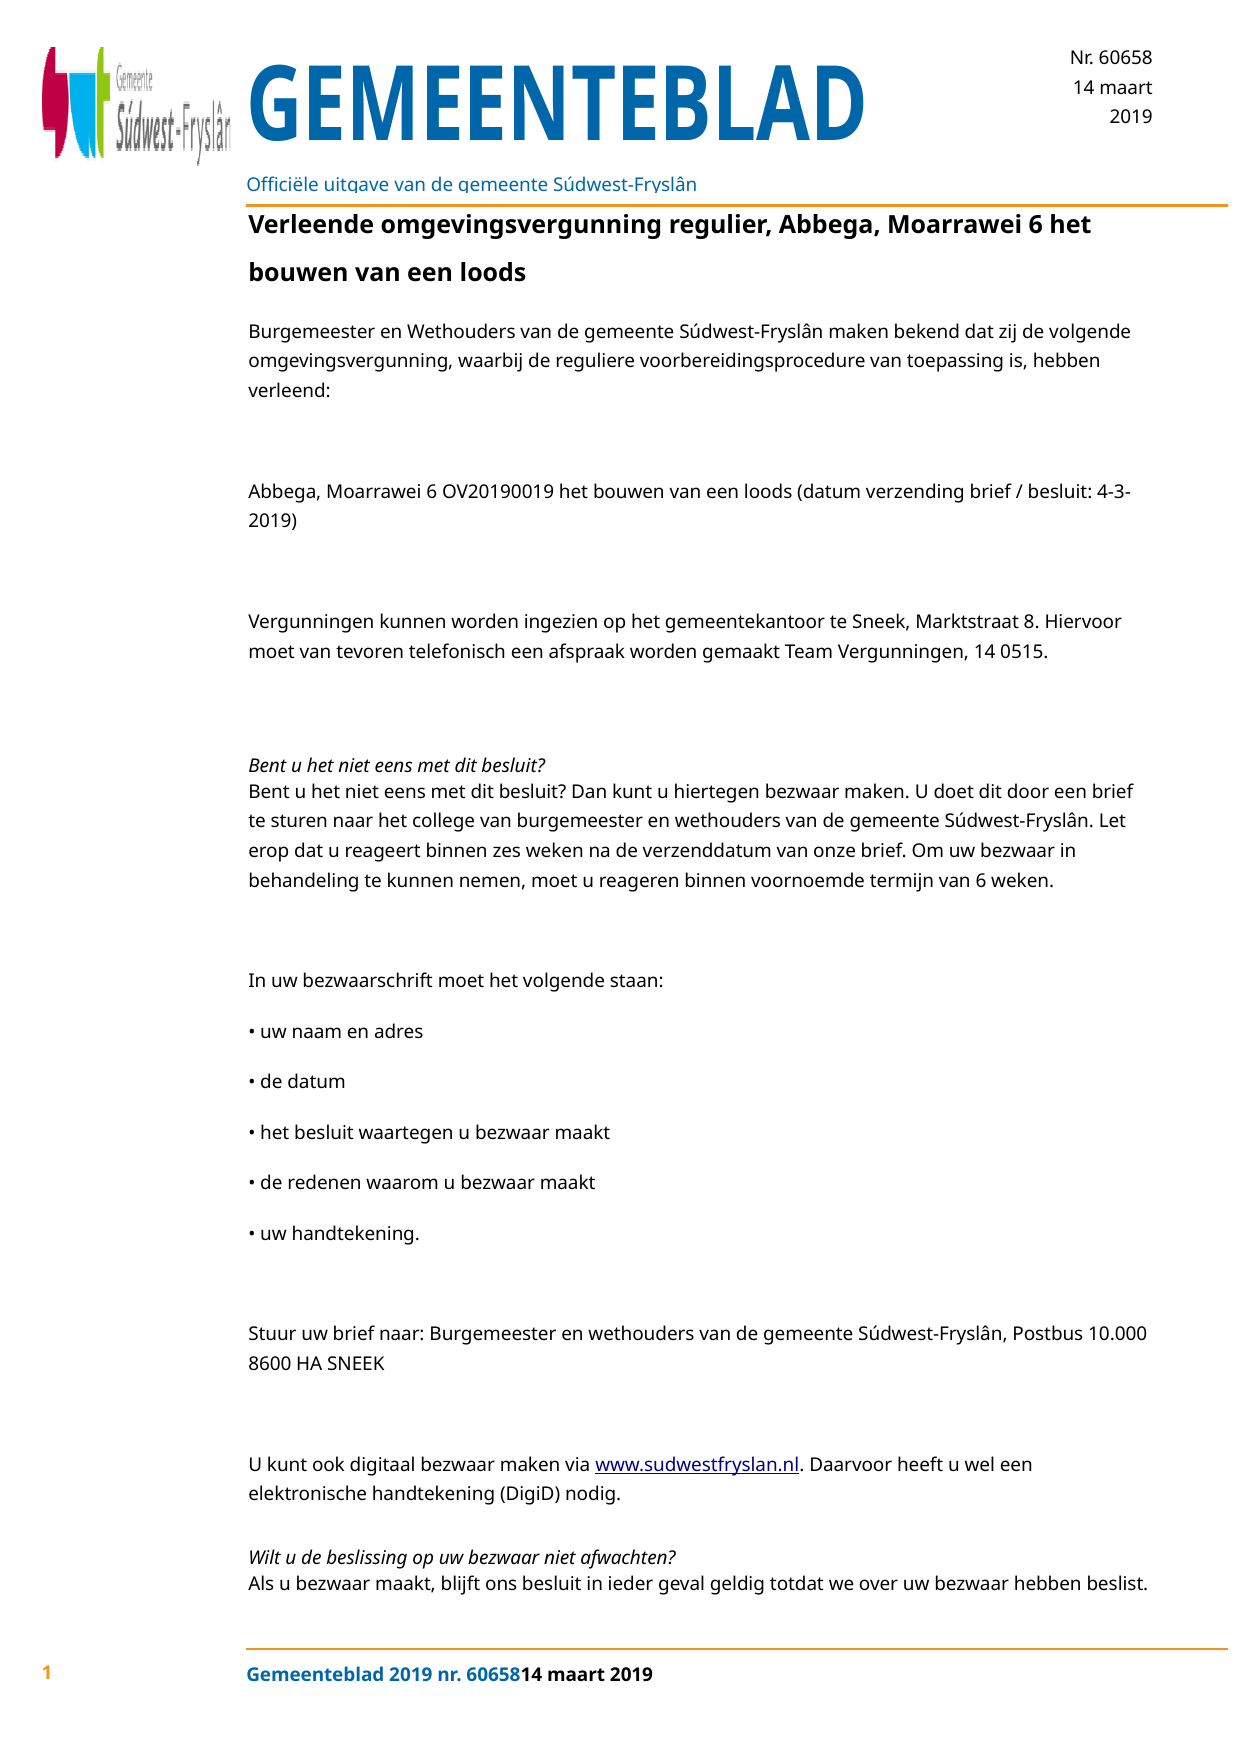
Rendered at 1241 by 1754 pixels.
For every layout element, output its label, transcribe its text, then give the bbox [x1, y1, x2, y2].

text • de datum [248, 1068, 1152, 1094]
text Wilt u de beslissing op uw bezwaar niet afwachten? [248, 1544, 1152, 1570]
text Stuur uw brief naar: Burgemeester en wethouders van de gemeente Súdwest-Fryslân, Postbus 10.000 8600 HA SNEEK [248, 1321, 1152, 1376]
text • uw handtekening. [248, 1220, 1152, 1245]
picture [41, 47, 231, 172]
text • uw naam en adres [248, 1018, 1152, 1044]
text Bent u het niet eens met dit besluit? [248, 752, 1152, 778]
text Vergunningen kunnen worden ingezien op het gemeentekantoor te Sneek, Marktstraat 8. Hiervoor moet van tevoren telefonisch een afspraak worden gemaakt Team Vergunningen, 14 0515. [248, 608, 1152, 664]
text In uw bezwaarschrift moet het volgende staan: [248, 968, 1152, 993]
text U kunt ook digitaal bezwaar maken via www.sudwestfryslan.nl. Daarvoor heeft u wel een elektronische handtekening (DigiD) nodig. [248, 1451, 1152, 1506]
text Bent u het niet eens met dit besluit? Dan kunt u hiertegen bezwaar maken. U doet dit door een brief te sturen naar het college van burgemeester en wethouders van de gemeente Súdwest-Fryslân. Let erop dat u reageert binnen zes weken na de verzenddatum van onze brief. Om uw bezwaar in behandeling te kunnen nemen, moet u reageren binnen voornoemde termijn van 6 weken. [248, 778, 1152, 892]
text • het besluit waartegen u bezwaar maakt [248, 1119, 1152, 1144]
text Abbega, Moarrawei 6 OV20190019 het bouwen van een loods (datum verzending brief / besluit: 4-3-2019) [248, 478, 1152, 533]
text Als u bezwaar maakt, blijft ons besluit in ieder geval geldig totdat we over uw bezwaar hebben beslist. [248, 1570, 1152, 1596]
text Burgemeester en Wethouders van de gemeente Súdwest-Fryslân maken bekend dat zij de volgende omgevingsvergunning, waarbij de reguliere voorbereidingsprocedure van toepassing is, hebben verleend: [248, 318, 1152, 403]
text Verleende omgevingsvergunning regulier, Abbega, Moarrawei 6 het bouwen van een loods [248, 207, 1152, 288]
text • de redenen waarom u bezwaar maakt [248, 1169, 1152, 1195]
